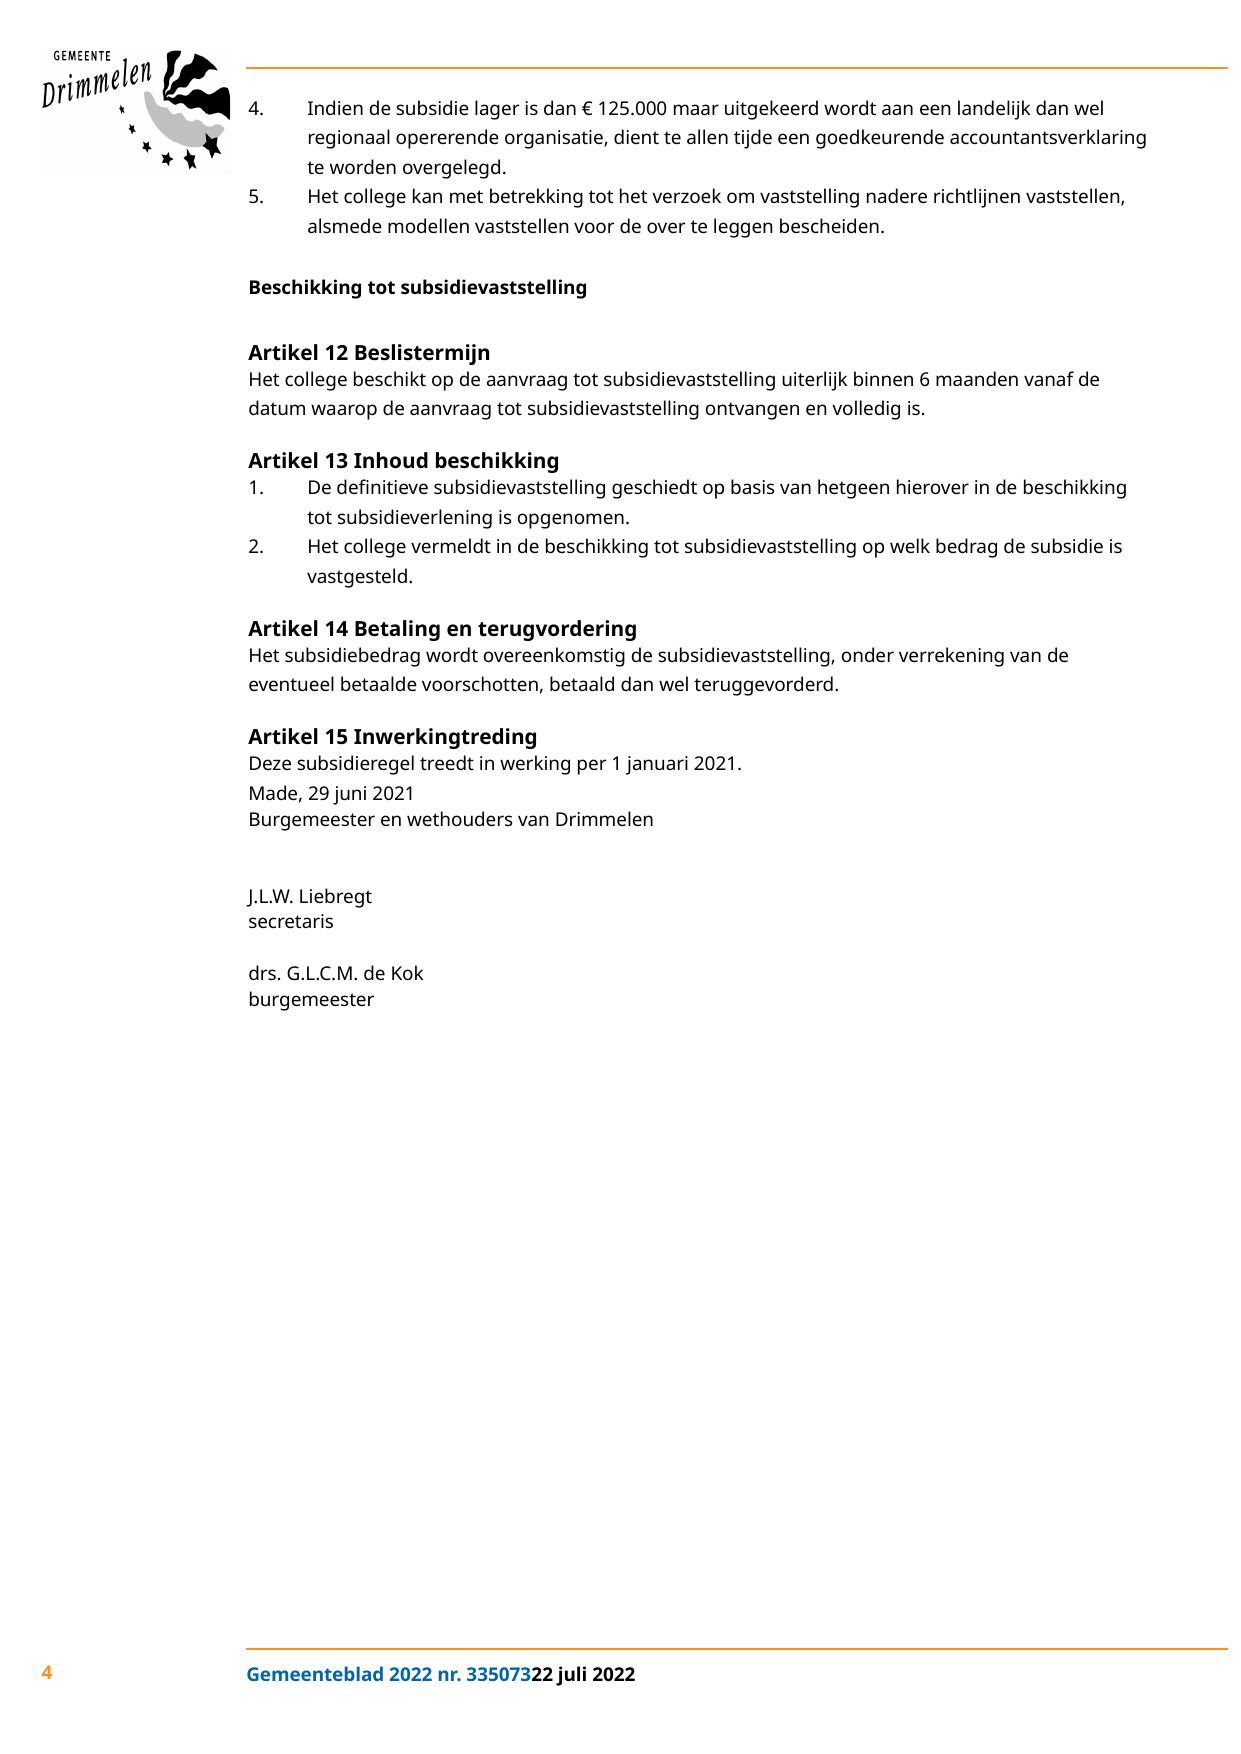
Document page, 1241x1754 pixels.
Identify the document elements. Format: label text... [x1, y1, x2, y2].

picture [41, 47, 231, 172]
text Deze subsidieregel treedt in werking per 1 januari 2021. [248, 751, 1152, 776]
text Het college beschikt op de aanvraag tot subsidievaststelling uiterlijk binnen 6 maanden vanaf de datum waarop de aanvraag tot subsidievaststelling ontvangen en volledig is. [248, 366, 1152, 421]
text Made, 29 juni 2021 [248, 780, 1152, 806]
text secretaris [248, 909, 1152, 934]
text Het subsidiebedrag wordt overeenkomstig de subsidievaststelling, onder verrekening van de eventueel betaalde voorschotten, betaald dan wel teruggevorderd. [248, 642, 1152, 697]
text drs. G.L.C.M. de Kok [248, 960, 1152, 986]
text J.L.W. Liebregt [248, 883, 1152, 909]
list Het college kan met betrekking tot het verzoek om vaststelling nadere richtlijnen vaststellen, alsmede modellen vaststellen voor de over te leggen bescheiden. [248, 183, 1152, 239]
text Artikel 14 Betaling en terugvordering [248, 614, 1152, 642]
list Indien de subsidie lager is dan € 125.000 maar uitgekeerd wordt aan een landelijk dan wel regionaal opererende organisatie, dient te allen tijde een goedkeurende accountantsverklaring te worden overgelegd. [248, 95, 1152, 180]
list De definitieve subsidievaststelling geschiedt op basis van hetgeen hierover in de beschikking tot subsidieverlening is opgenomen. [248, 474, 1152, 530]
text Artikel 15 Inwerkingtreding [248, 722, 1152, 751]
text Artikel 13 Inhoud beschikking [248, 446, 1152, 474]
text Burgemeester en wethouders van Drimmelen [248, 806, 1152, 832]
list Het college vermeldt in de beschikking tot subsidievaststelling op welk bedrag de subsidie is vastgesteld. [248, 534, 1152, 589]
text Artikel 12 Beslistermijn [248, 338, 1152, 366]
text burgemeester [248, 986, 1152, 1012]
text Beschikking tot subsidievaststelling [248, 272, 1152, 301]
